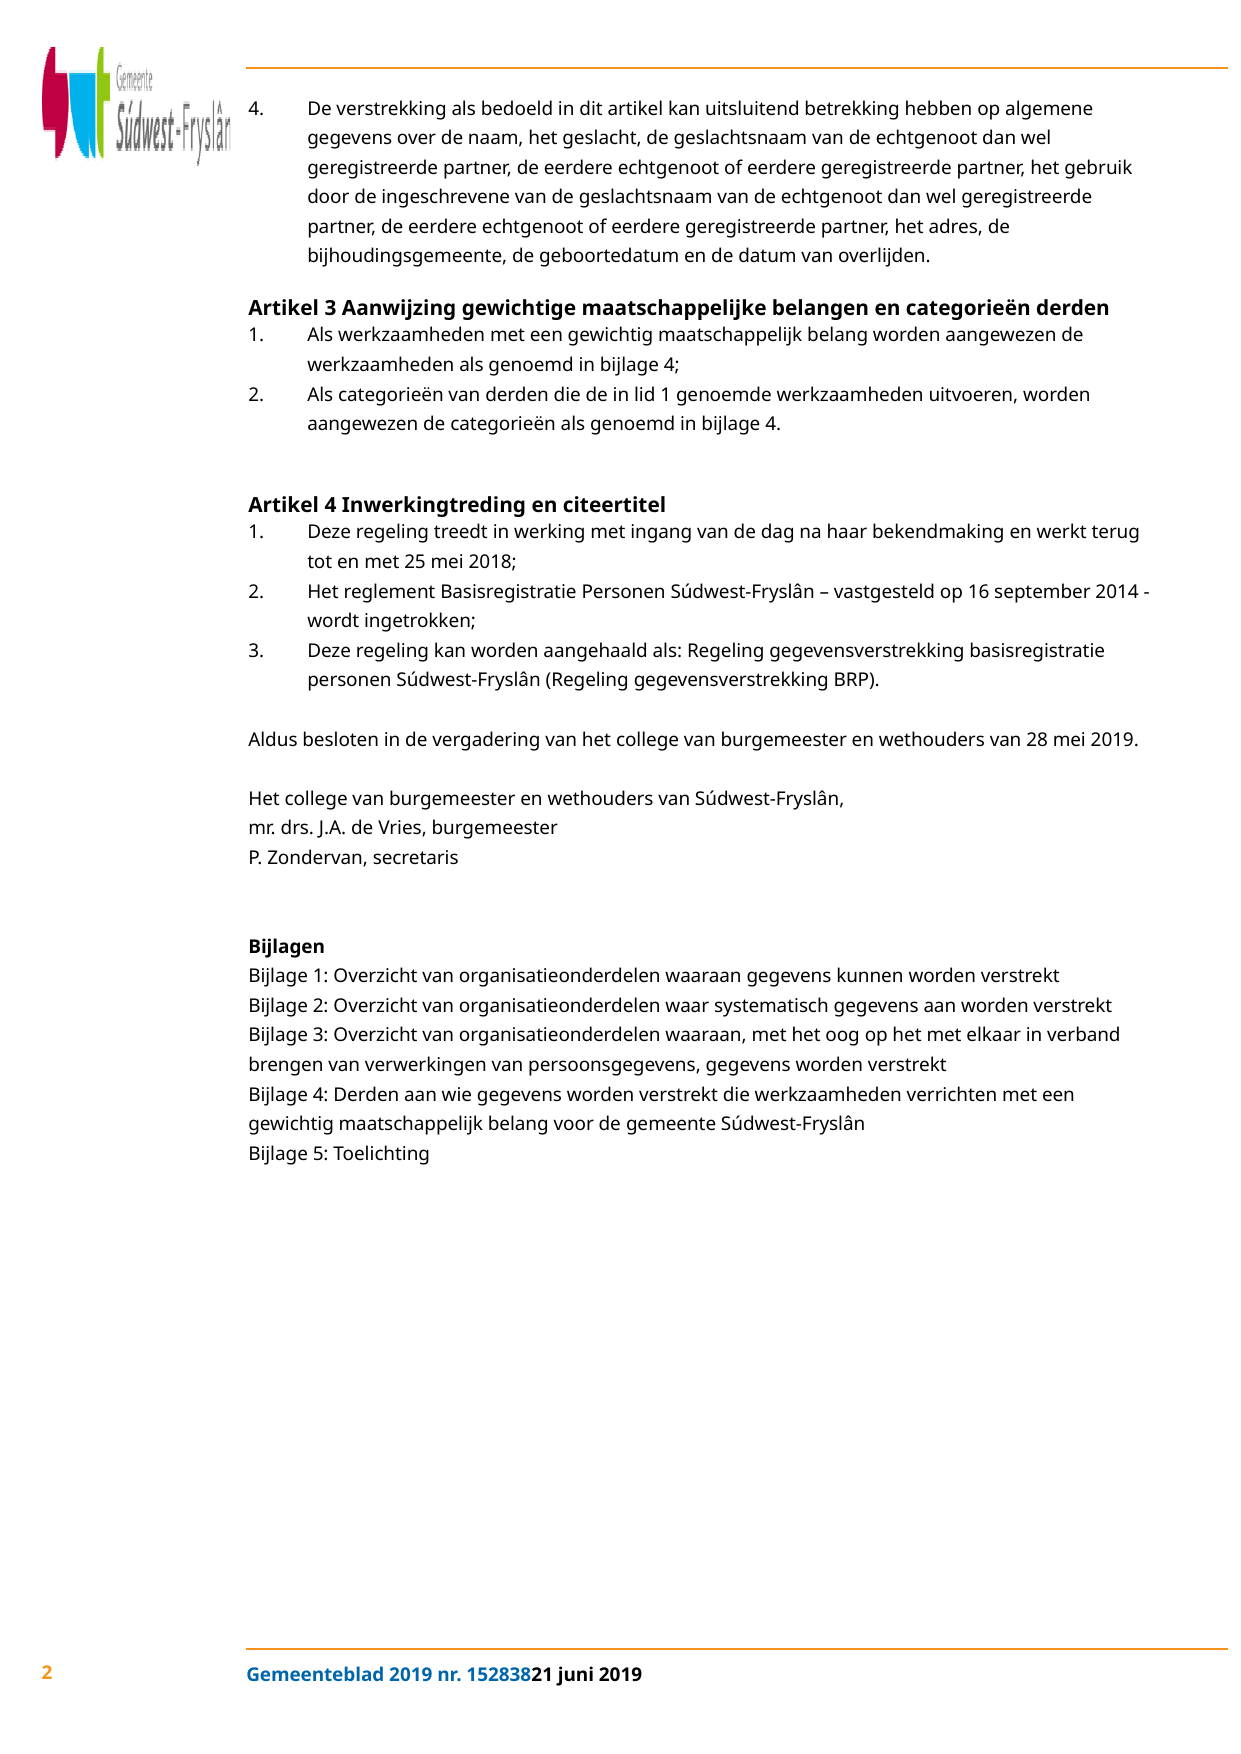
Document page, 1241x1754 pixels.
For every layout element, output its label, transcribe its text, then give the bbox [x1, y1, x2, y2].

text Bijlage 4: Derden aan wie gegevens worden verstrekt die werkzaamheden verrichten met een gewichtig maatschappelijk belang voor de gemeente Súdwest-Fryslân [248, 1081, 1152, 1136]
list Als categorieën van derden die de in lid 1 genoemde werkzaamheden uitvoeren, worden aangewezen de categorieën als genoemd in bijlage 4. [248, 381, 1152, 436]
text Artikel 3 Aanwijzing gewichtige maatschappelijke belangen en categorieën derden [248, 293, 1152, 322]
text mr. drs. J.A. de Vries, burgemeester [248, 814, 1152, 840]
text Bijlage 3: Overzicht van organisatieonderdelen waaraan, met het oog op het met elkaar in verband brengen van verwerkingen van persoonsgegevens, gegevens worden verstrekt [248, 1022, 1152, 1077]
list Als werkzaamheden met een gewichtig maatschappelijk belang worden aangewezen de werkzaamheden als genoemd in bijlage 4; [248, 322, 1152, 377]
text Aldus besloten in de vergadering van het college van burgemeester en wethouders van 28 mei 2019. [248, 726, 1152, 752]
text Bijlagen [248, 933, 1152, 959]
text Bijlage 2: Overzicht van organisatieonderdelen waar systematisch gegevens aan worden verstrekt [248, 992, 1152, 1018]
list Het reglement Basisregistratie Personen Súdwest-Fryslân – vastgesteld op 16 september 2014 - wordt ingetrokken; [248, 578, 1152, 633]
text Bijlage 1: Overzicht van organisatieonderdelen waaraan gegevens kunnen worden verstrekt [248, 962, 1152, 988]
picture [41, 47, 231, 172]
text Bijlage 5: Toelichting [248, 1140, 1152, 1166]
text Artikel 4 Inwerkingtreding en citeertitel [248, 490, 1152, 519]
text Het college van burgemeester en wethouders van Súdwest-Fryslân, [248, 785, 1152, 811]
list Deze regeling treedt in werking met ingang van de dag na haar bekendmaking en werkt terug tot en met 25 mei 2018; [248, 519, 1152, 574]
list Deze regeling kan worden aangehaald als: Regeling gegevensverstrekking basisregistratie personen Súdwest-Fryslân (Regeling gegevensverstrekking BRP). [248, 637, 1152, 692]
text P. Zondervan, secretaris [248, 844, 1152, 870]
list De verstrekking als bedoeld in dit artikel kan uitsluitend betrekking hebben op algemene gegevens over de naam, het geslacht, de geslachtsnaam van de echtgenoot dan wel geregistreerde partner, de eerdere echtgenoot of eerdere geregistreerde partner, het gebruik door de ingeschrevene van de geslachtsnaam van de echtgenoot dan wel geregistreerde partner, de eerdere echtgenoot of eerdere geregistreerde partner, het adres, de bijhoudingsgemeente, de geboortedatum en de datum van overlijden. [248, 95, 1152, 268]
